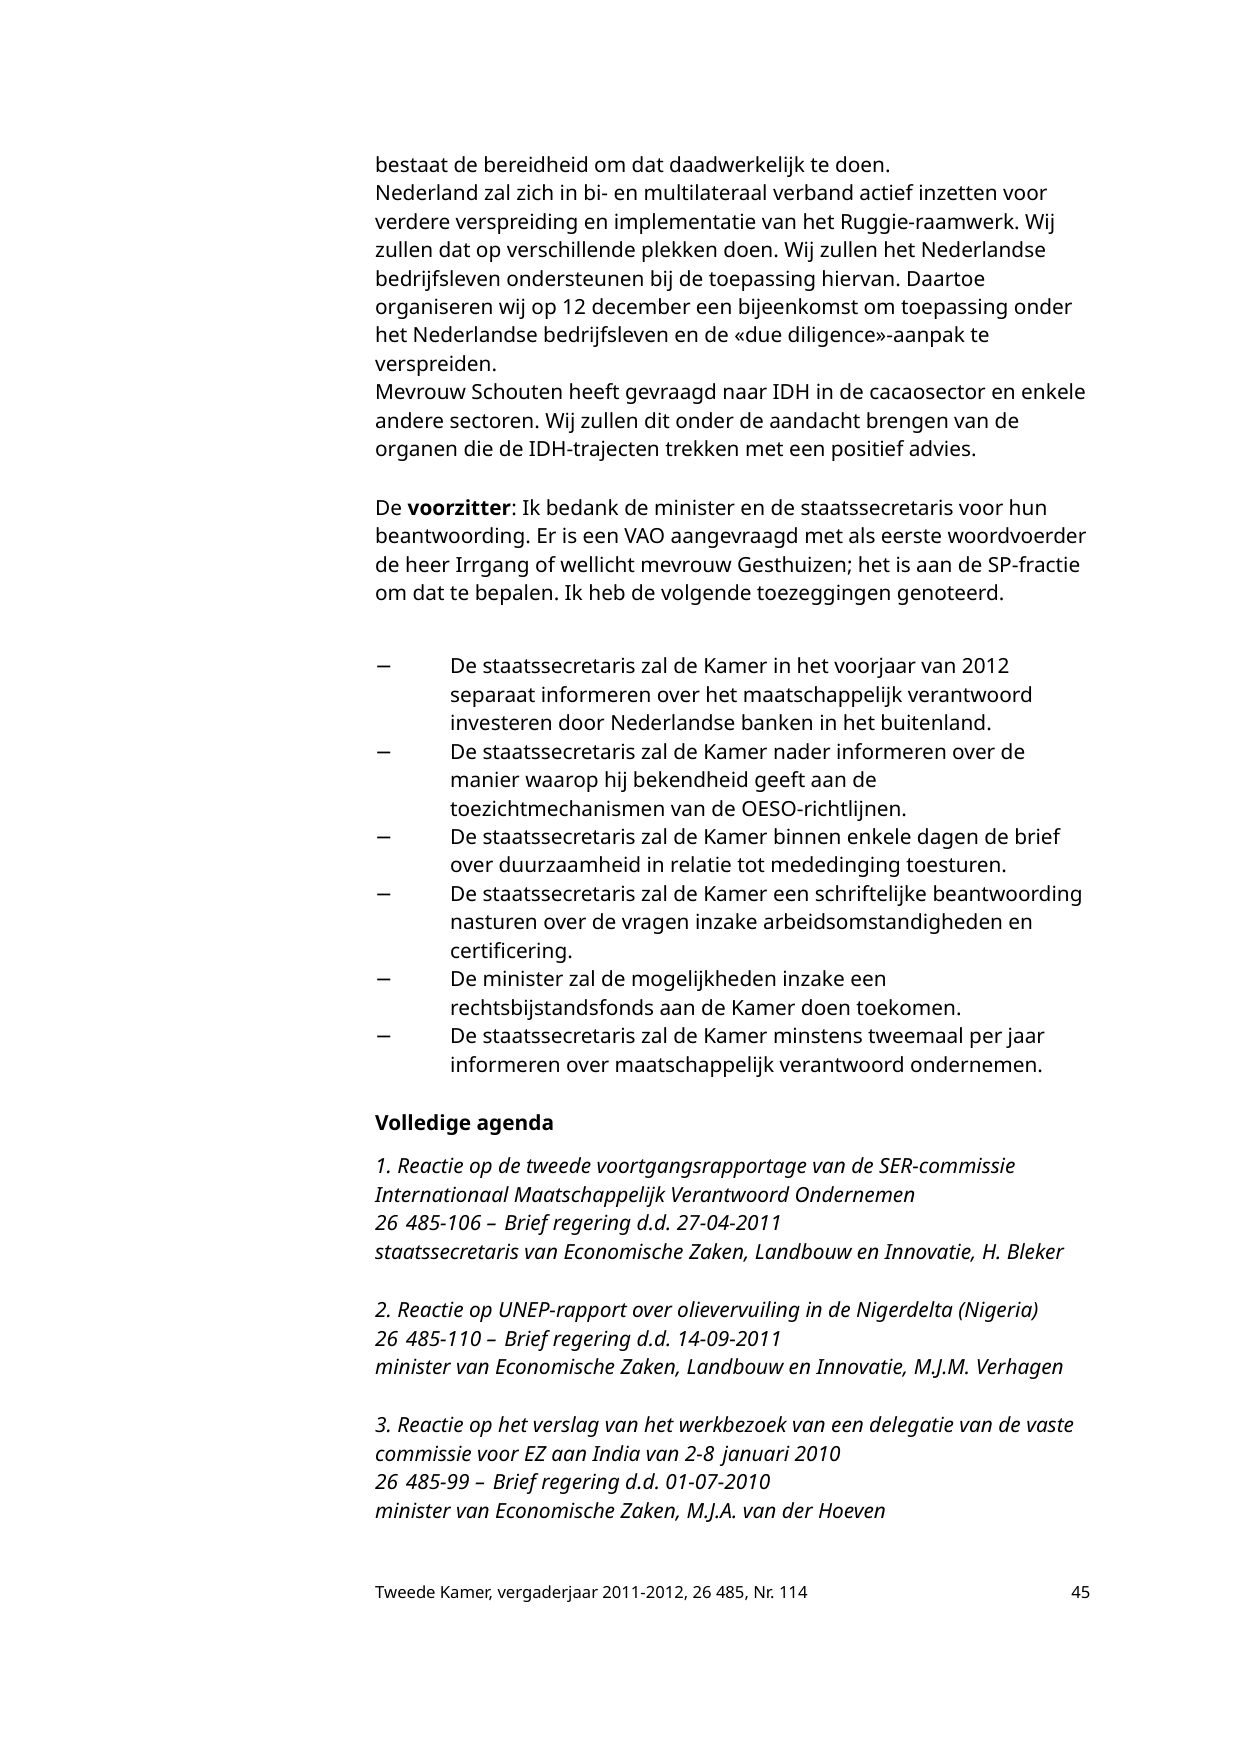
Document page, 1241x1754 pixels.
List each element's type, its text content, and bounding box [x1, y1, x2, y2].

text 2. Reactie op UNEP-rapport over olievervuiling in de Nigerdelta (Nigeria) [375, 1295, 1090, 1324]
text 1. Reactie op de tweede voortgangsrapportage van de SER-commissie Internationaal Maatschappelijk Verantwoord Ondernemen [375, 1152, 1090, 1208]
text minister van Economische Zaken, Landbouw en Innovatie, M.J.M. Verhagen [375, 1352, 1090, 1381]
list De staatssecretaris zal de Kamer een schriftelijke beantwoording nasturen over de vragen inzake arbeidsomstandigheden en certificering. [375, 879, 1090, 964]
list De staatssecretaris zal de Kamer nader informeren over de manier waarop hij bekendheid geeft aan de toezichtmechanismen van de OESO-richtlijnen. [375, 737, 1090, 822]
text bestaat de bereidheid om dat daadwerkelijk te doen. [375, 150, 1090, 178]
list De staatssecretaris zal de Kamer binnen enkele dagen de brief over duurzaamheid in relatie tot mededinging toesturen. [375, 822, 1090, 879]
list De staatssecretaris zal de Kamer in het voorjaar van 2012 separaat informeren over het maatschappelijk verantwoord investeren door Nederlandse banken in het buitenland. [375, 652, 1090, 737]
text 26 485-99 – Brief regering d.d. 01-07-2010 [375, 1467, 1090, 1496]
text staatssecretaris van Economische Zaken, Landbouw en Innovatie, H. Bleker [375, 1237, 1090, 1265]
list De staatssecretaris zal de Kamer minstens tweemaal per jaar informeren over maatschappelijk verantwoord ondernemen. [375, 1021, 1090, 1078]
text 3. Reactie op het verslag van het werkbezoek van een delegatie van de vaste commissie voor EZ aan India van 2-8 januari 2010 [375, 1411, 1090, 1467]
list De minister zal de mogelijkheden inzake een rechtsbijstandsfonds aan de Kamer doen toekomen. [375, 964, 1090, 1021]
text Volledige agenda [375, 1108, 1090, 1137]
text 26 485-106 – Brief regering d.d. 27-04-2011 [375, 1208, 1090, 1237]
text Nederland zal zich in bi- en multilateraal verband actief inzetten voor verdere verspreiding en implementatie van het Ruggie-raamwerk. Wij zullen dat op verschillende plekken doen. Wij zullen het Nederlandse bedrijfsleven ondersteunen bij de toepassing hiervan. Daartoe organiseren wij op 12 december een bijeenkomst om toepassing onder het Nederlandse bedrijfsleven en de «due diligence»-aanpak te verspreiden. [375, 178, 1090, 377]
text 26 485-110 – Brief regering d.d. 14-09-2011 [375, 1324, 1090, 1352]
text Mevrouw Schouten heeft gevraagd naar IDH in de cacaosector en enkele andere sectoren. Wij zullen dit onder de aandacht brengen van de organen die de IDH-trajecten trekken met een positief advies. [375, 377, 1090, 463]
text De voorzitter: Ik bedank de minister en de staatssecretaris voor hun beantwoording. Er is een VAO aangevraagd met als eerste woordvoerder de heer Irrgang of wellicht mevrouw Gesthuizen; het is aan de SP-fractie om dat te bepalen. Ik heb de volgende toezeggingen genoteerd. [375, 493, 1090, 607]
text minister van Economische Zaken, M.J.A. van der Hoeven [375, 1496, 1090, 1524]
